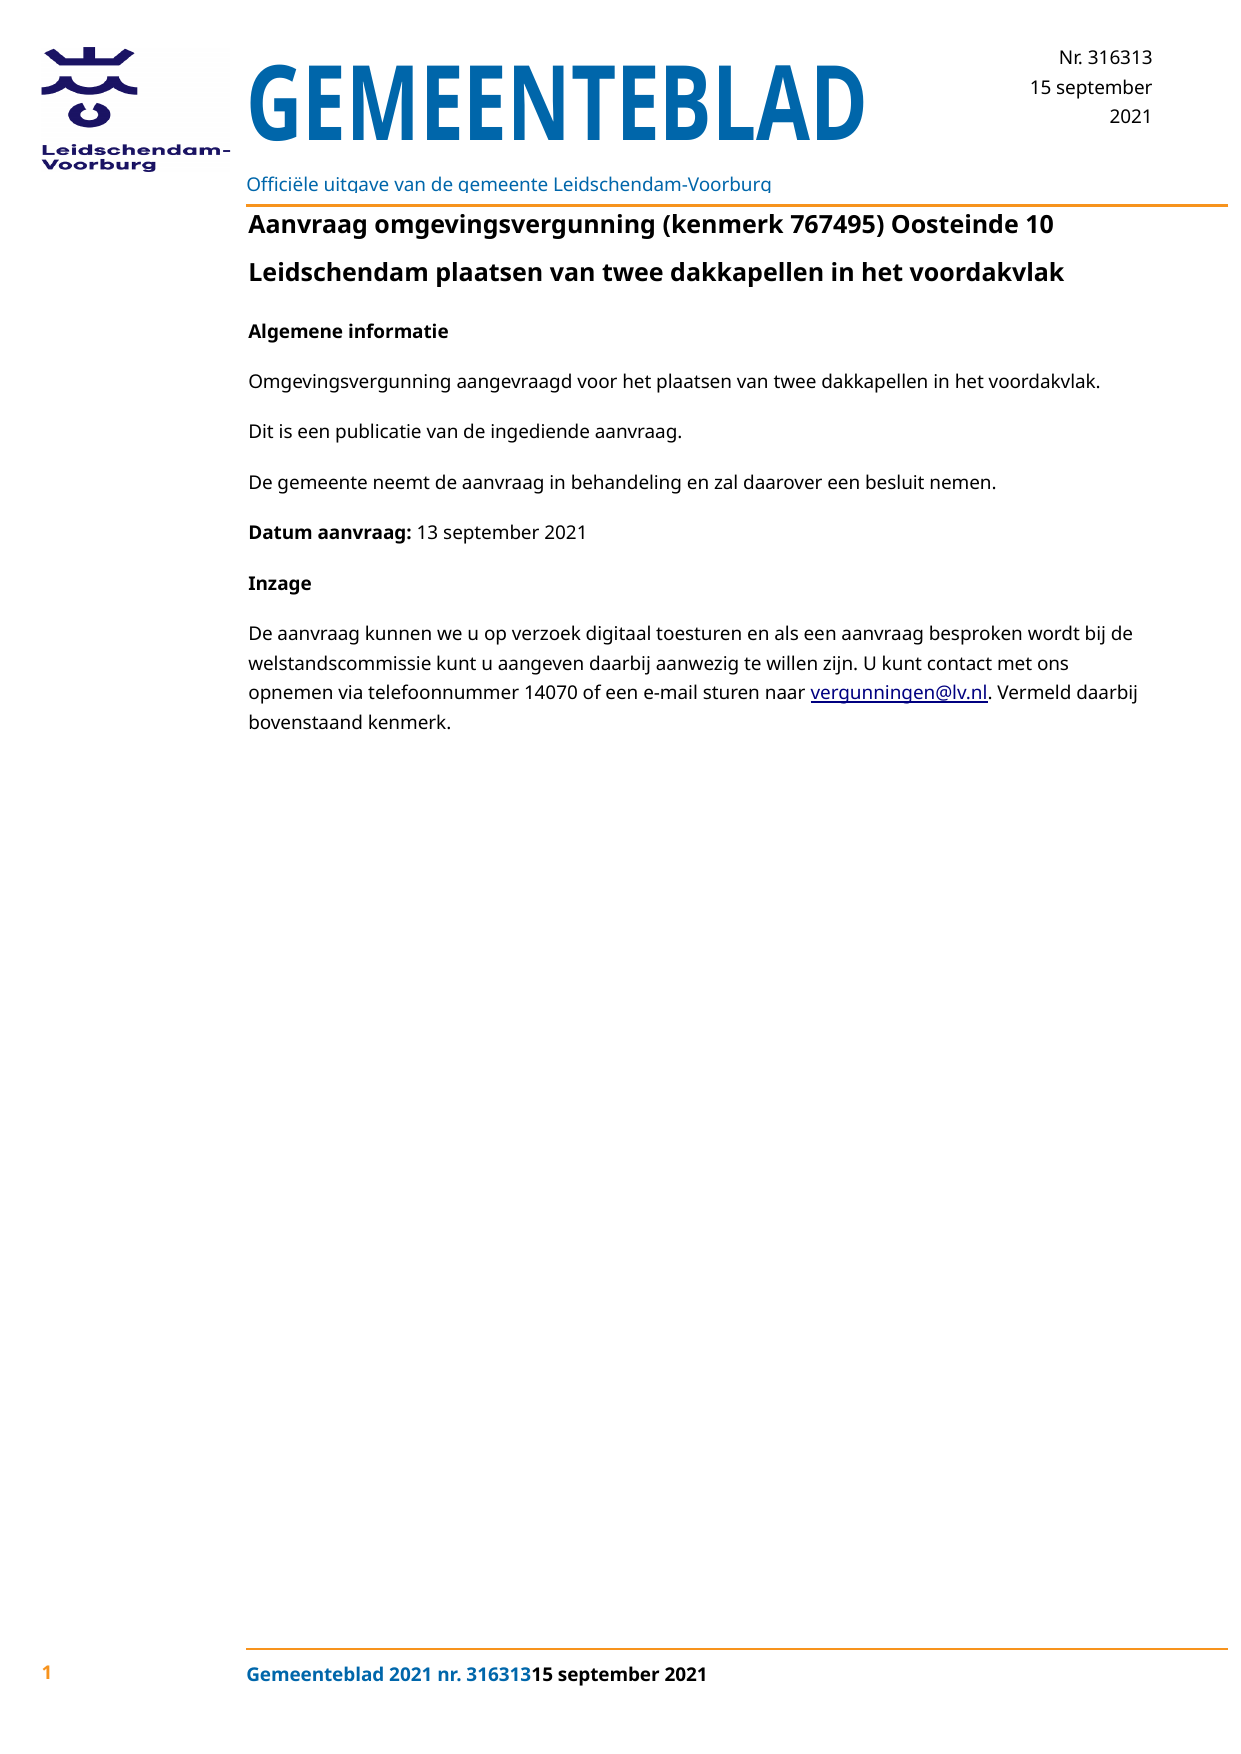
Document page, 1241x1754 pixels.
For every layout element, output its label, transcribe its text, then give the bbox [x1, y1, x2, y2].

text Datum aanvraag: 13 september 2021 [248, 519, 1152, 545]
text De gemeente neemt de aanvraag in behandeling en zal daarover een besluit nemen. [248, 469, 1152, 495]
text Omgevingsvergunning aangevraagd voor het plaatsen van twee dakkapellen in het voordakvlak. [248, 368, 1152, 394]
text Algemene informatie [248, 318, 1152, 344]
text De aanvraag kunnen we u op verzoek digitaal toesturen en als een aanvraag besproken wordt bij de welstandscommissie kunt u aangeven daarbij aanwezig te willen zijn. U kunt contact met ons opnemen via telefoonnummer 14070 of een e-mail sturen naar vergunningen@lv.nl. Vermeld daarbij bovenstaand kenmerk. [248, 620, 1152, 735]
picture [41, 47, 231, 172]
text Aanvraag omgevingsvergunning (kenmerk 767495) Oosteinde 10 Leidschendam plaatsen van twee dakkapellen in het voordakvlak [248, 207, 1152, 288]
text Dit is een publicatie van de ingediende aanvraag. [248, 419, 1152, 444]
text Inzage [248, 570, 1152, 596]
